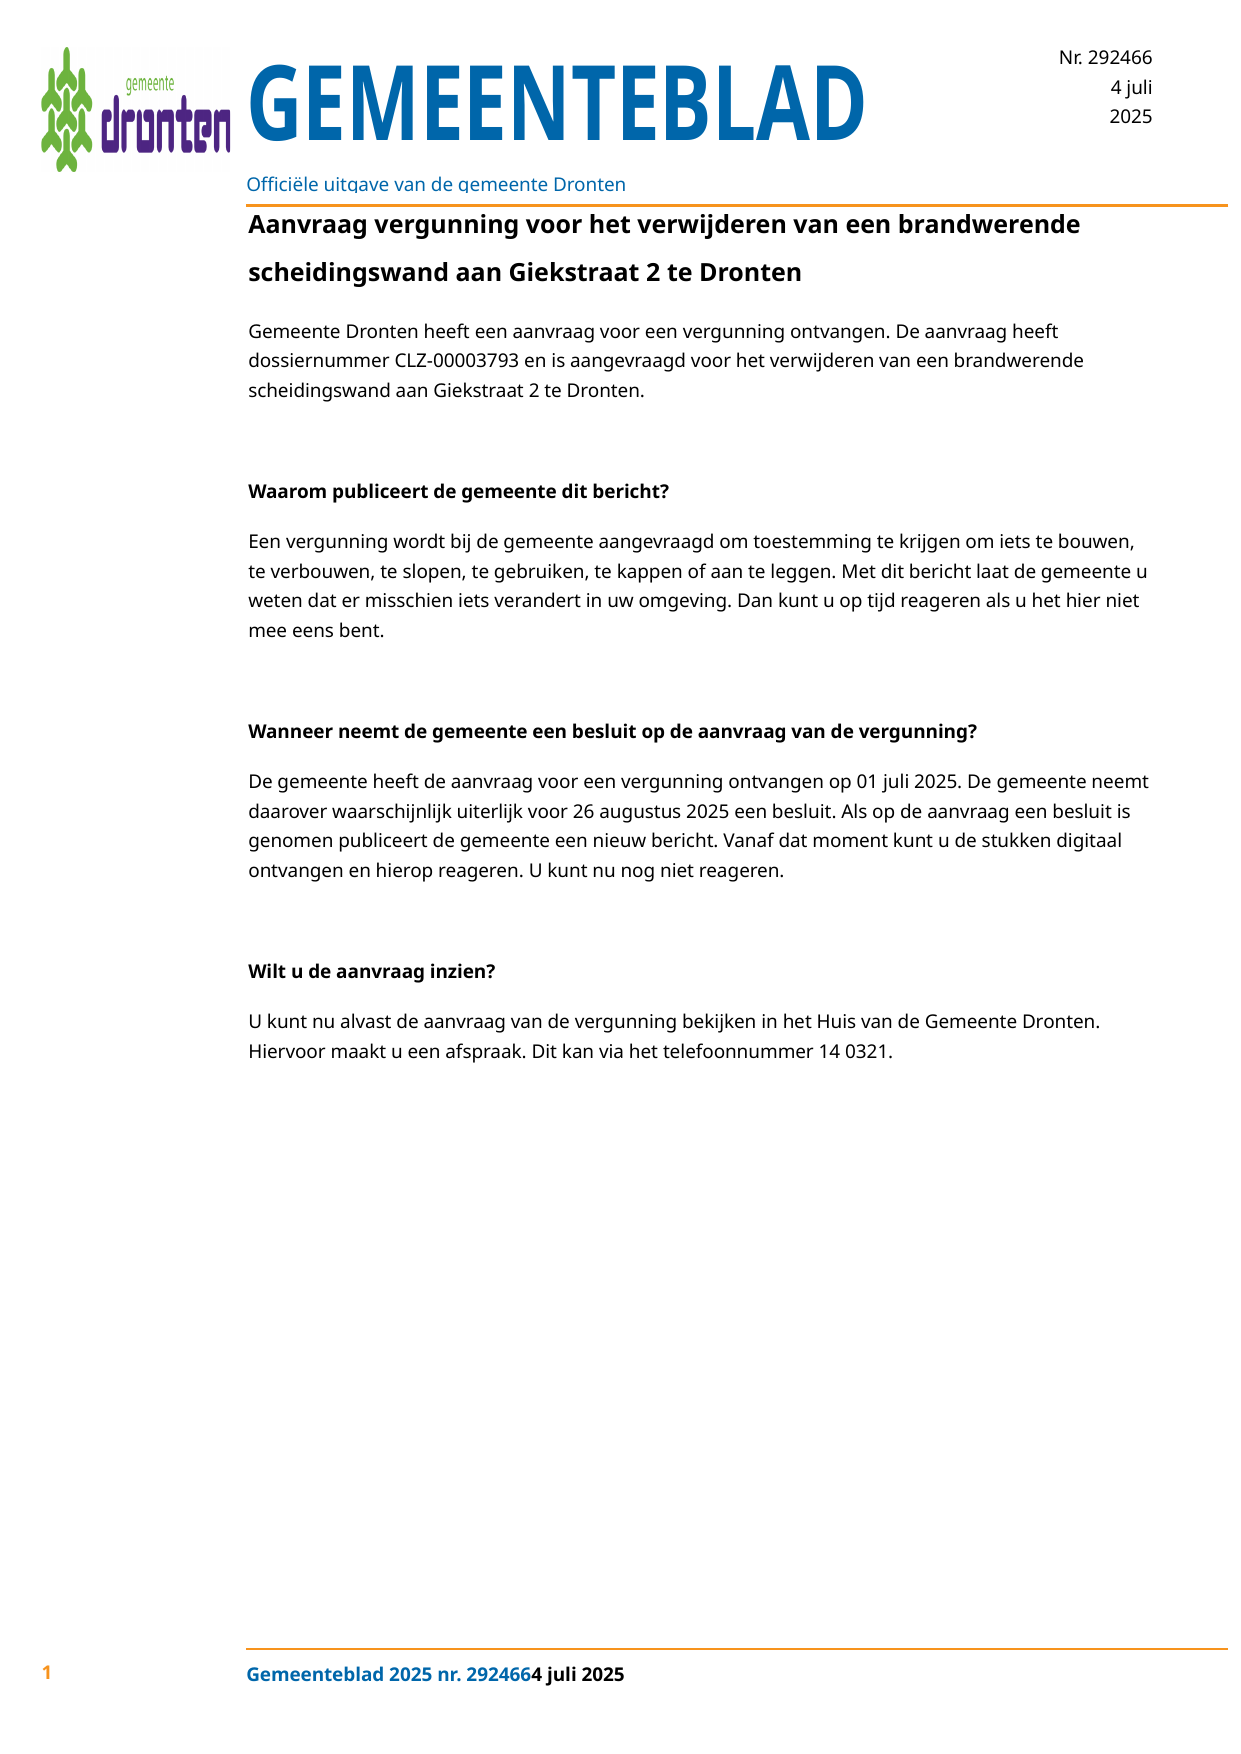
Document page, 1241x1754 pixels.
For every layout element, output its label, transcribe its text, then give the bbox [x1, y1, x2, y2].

text De gemeente heeft de aanvraag voor een vergunning ontvangen op 01 juli 2025. De gemeente neemt daarover waarschijnlijk uiterlijk voor 26 augustus 2025 een besluit. Als op de aanvraag een besluit is genomen publiceert de gemeente een nieuw bericht. Vanaf dat moment kunt u de stukken digitaal ontvangen en hierop reageren. U kunt nu nog niet reageren. [248, 768, 1152, 883]
picture [41, 47, 231, 172]
text U kunt nu alvast de aanvraag van de vergunning bekijken in het Huis van de Gemeente Dronten. Hiervoor maakt u een afspraak. Dit kan via het telefoonnummer 14 0321. [248, 1008, 1152, 1064]
text Waarom publiceert de gemeente dit bericht? [248, 478, 1152, 504]
text Aanvraag vergunning voor het verwijderen van een brandwerende scheidingswand aan Giekstraat 2 te Dronten [248, 207, 1152, 288]
text Wanneer neemt de gemeente een besluit op de aanvraag van de vergunning? [248, 718, 1152, 744]
text Wilt u de aanvraag inzien? [248, 958, 1152, 984]
text Gemeente Dronten heeft een aanvraag voor een vergunning ontvangen. De aanvraag heeft dossiernummer CLZ-00003793 en is aangevraagd voor het verwijderen van een brandwerende scheidingswand aan Giekstraat 2 te Dronten. [248, 318, 1152, 403]
text Een vergunning wordt bij de gemeente aangevraagd om toestemming te krijgen om iets te bouwen, te verbouwen, te slopen, te gebruiken, te kappen of aan te leggen. Met dit bericht laat de gemeente u weten dat er misschien iets verandert in uw omgeving. Dan kunt u op tijd reageren als u het hier niet mee eens bent. [248, 528, 1152, 643]
